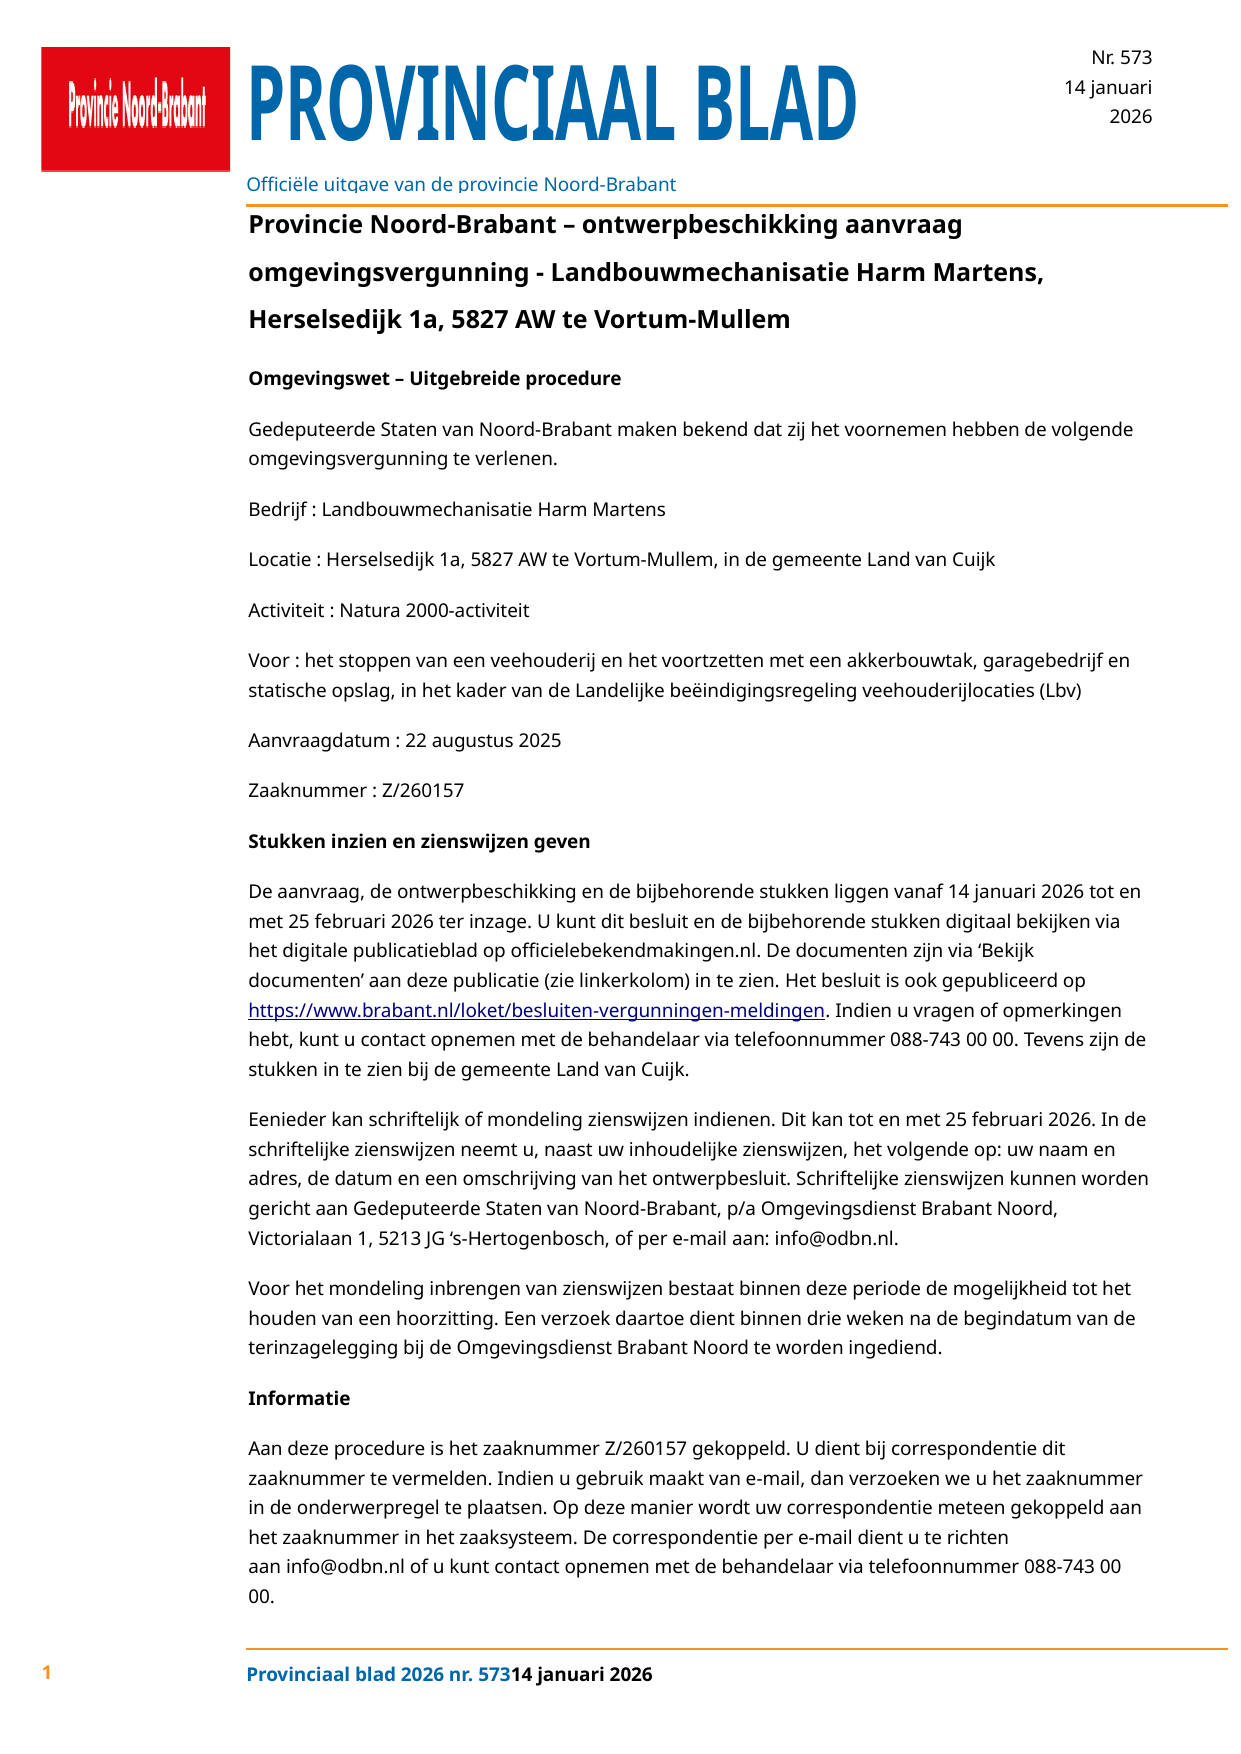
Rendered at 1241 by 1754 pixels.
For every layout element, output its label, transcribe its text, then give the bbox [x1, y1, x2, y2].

picture [41, 47, 231, 172]
text Stukken inzien en zienswijzen geven [248, 828, 1152, 854]
text De aanvraag, de ontwerpbeschikking en de bijbehorende stukken liggen vanaf 14 januari 2026 tot en met 25 februari 2026 ter inzage. U kunt dit besluit en de bijbehorende stukken digitaal bekijken via het digitale publicatieblad op officielebekendmakingen.nl. De documenten zijn via ‘Bekijk documenten’ aan deze publicatie (zie linkerkolom) in te zien. Het besluit is ook gepubliceerd op https://www.brabant.nl/loket/besluiten-vergunningen-meldingen. Indien u vragen of opmerkingen hebt, kunt u contact opnemen met de behandelaar via telefoonnummer 088-743 00 00. Tevens zijn de stukken in te zien bij de gemeente Land van Cuijk. [248, 878, 1152, 1082]
text Aan deze procedure is het zaaknummer Z/260157 gekoppeld. U dient bij correspondentie dit zaaknummer te vermelden. Indien u gebruik maakt van e-mail, dan verzoeken we u het zaaknummer in de onderwerpregel te plaatsen. Op deze manier wordt uw correspondentie meteen gekoppeld aan het zaaknummer in het zaaksysteem. De correspondentie per e-mail dient u te richten aan info@odbn.nl of u kunt contact opnemen met de behandelaar via telefoonnummer 088-743 00 00. [248, 1435, 1152, 1609]
text Aanvraagdatum : 22 augustus 2025 [248, 727, 1152, 753]
text Omgevingswet – Uitgebreide procedure [248, 366, 1152, 391]
text Voor : het stoppen van een veehouderij en het voortzetten met een akkerbouwtak, garagebedrijf en statische opslag, in het kader van de Landelijke beëindigingsregeling veehouderijlocaties (Lbv) [248, 647, 1152, 702]
text Voor het mondeling inbrengen van zienswijzen bestaat binnen deze periode de mogelijkheid tot het houden van een hoorzitting. Een verzoek daartoe dient binnen drie weken na de begindatum van de terinzagelegging bij de Omgevingsdienst Brabant Noord te worden ingediend. [248, 1275, 1152, 1360]
text Zaaknummer : Z/260157 [248, 778, 1152, 803]
text Eenieder kan schriftelijk of mondeling zienswijzen indienen. Dit kan tot en met 25 februari 2026. In de schriftelijke zienswijzen neemt u, naast uw inhoudelijke zienswijzen, het volgende op: uw naam en adres, de datum en een omschrijving van het ontwerpbesluit. Schriftelijke zienswijzen kunnen worden gericht aan Gedeputeerde Staten van Noord-Brabant, p/a Omgevingsdienst Brabant Noord, Victorialaan 1, 5213 JG ‘s-Hertogenbosch, of per e-mail aan: info@odbn.nl. [248, 1106, 1152, 1250]
text Locatie : Herselsedijk 1a, 5827 AW te Vortum-Mullem, in de gemeente Land van Cuijk [248, 546, 1152, 572]
text Gedeputeerde Staten van Noord-Brabant maken bekend dat zij het voornemen hebben de volgende omgevingsvergunning te verlenen. [248, 416, 1152, 471]
text Informatie [248, 1385, 1152, 1410]
text Activiteit : Natura 2000-activiteit [248, 597, 1152, 622]
text Bedrijf : Landbouwmechanisatie Harm Martens [248, 496, 1152, 522]
text Provincie Noord-Brabant – ontwerpbeschikking aanvraag omgevingsvergunning - Landbouwmechanisatie Harm Martens, Herselsedijk 1a, 5827 AW te Vortum-Mullem [248, 207, 1152, 336]
